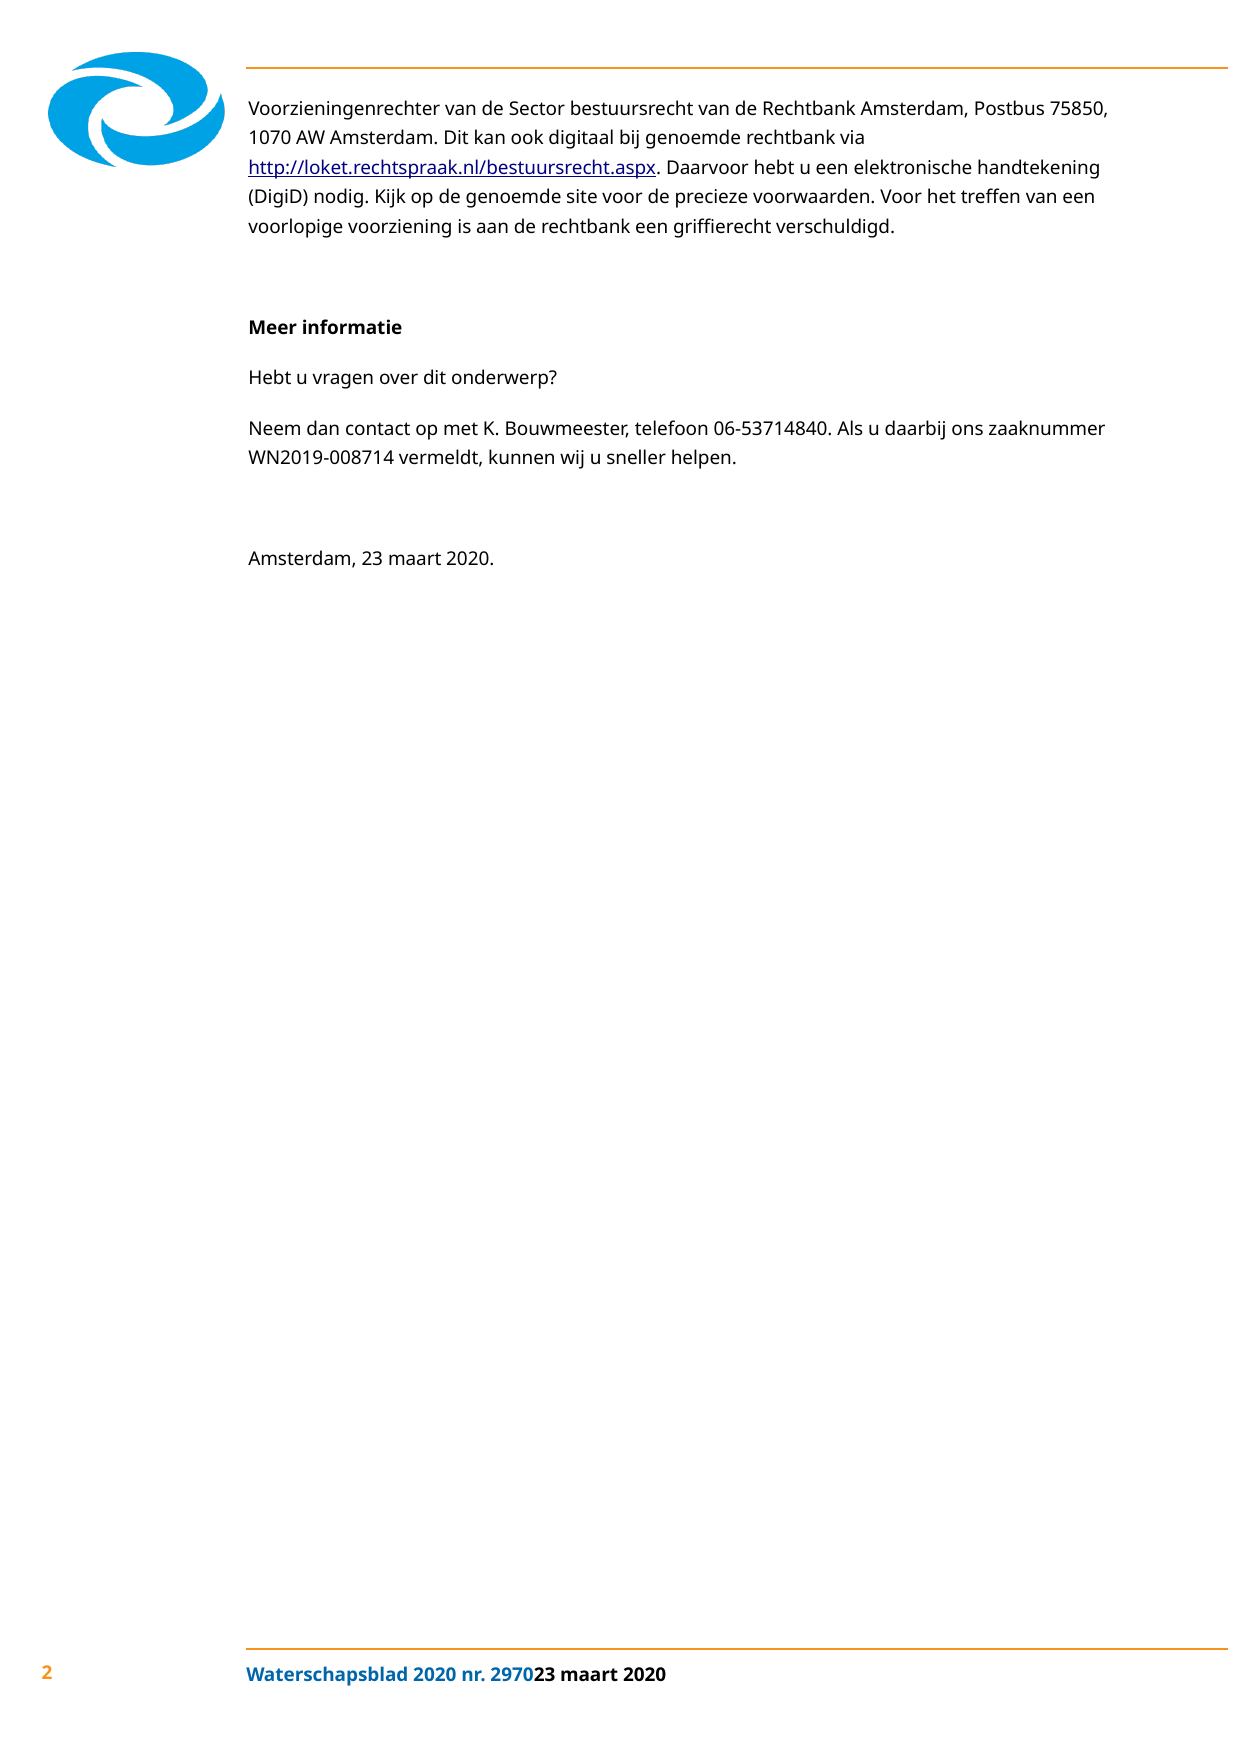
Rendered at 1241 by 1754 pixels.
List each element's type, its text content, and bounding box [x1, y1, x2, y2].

text Meer informatie [248, 314, 1152, 340]
text Voorzieningenrechter van de Sector bestuursrecht van de Rechtbank Amsterdam, Postbus 75850, 1070 AW Amsterdam. Dit kan ook digitaal bij genoemde rechtbank via http://loket.rechtspraak.nl/bestuursrecht.aspx. Daarvoor hebt u een elektronische handtekening (DigiD) nodig. Kijk op de genoemde site voor de precieze voorwaarden. Voor het treffen van een voorlopige voorziening is aan de rechtbank een griffierecht verschuldigd. [248, 95, 1152, 239]
picture [41, 47, 231, 172]
text Amsterdam, 23 maart 2020. [248, 545, 1152, 571]
text Neem dan contact op met K. Bouwmeester, telefoon 06-53714840. Als u daarbij ons zaaknummer WN2019-008714 vermeldt, kunnen wij u sneller helpen. [248, 415, 1152, 470]
text Hebt u vragen over dit onderwerp? [248, 364, 1152, 390]
